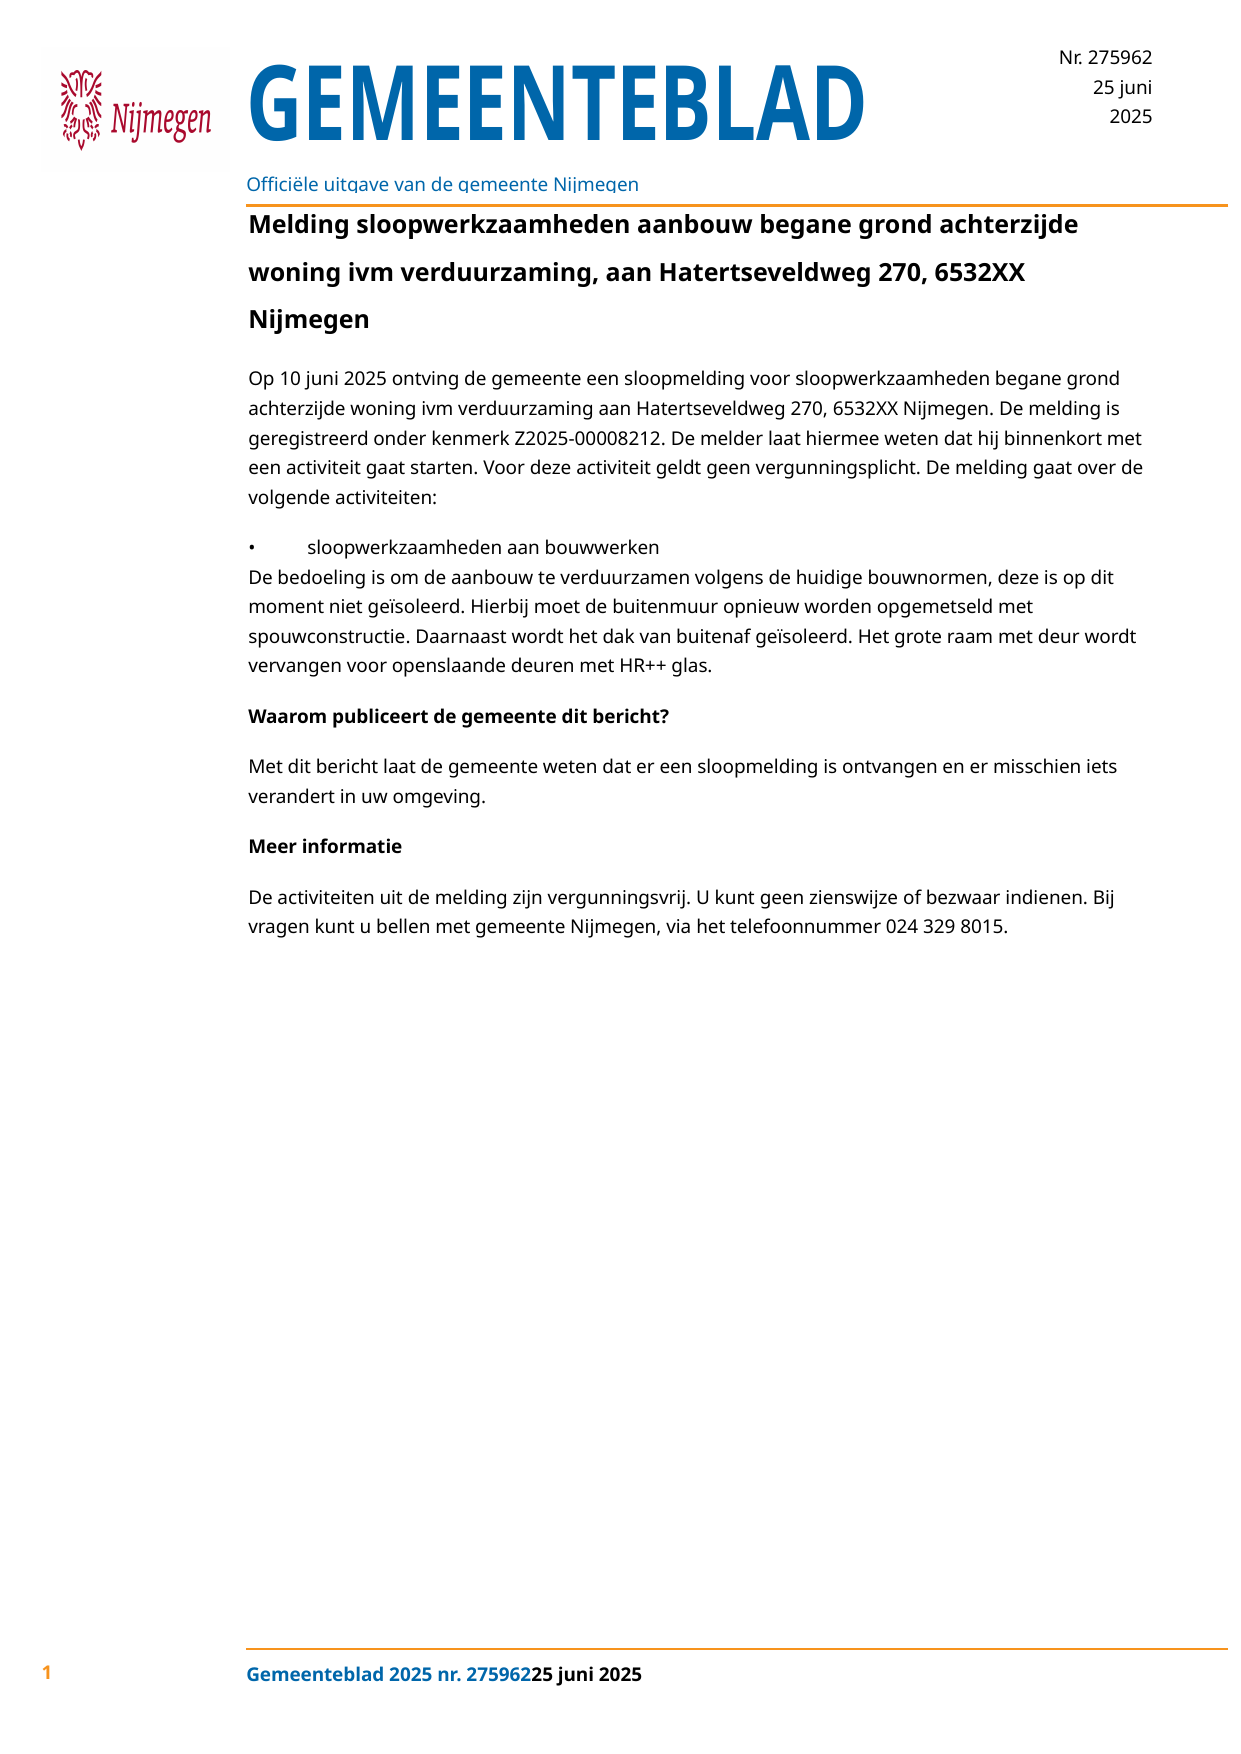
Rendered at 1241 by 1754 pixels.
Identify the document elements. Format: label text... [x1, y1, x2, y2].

text De activiteiten uit de melding zijn vergunningsvrij. U kunt geen zienswijze of bezwaar indienen. Bij vragen kunt u bellen met gemeente Nijmegen, via het telefoonnummer 024 329 8015. [248, 884, 1152, 939]
text Op 10 juni 2025 ontving de gemeente een sloopmelding voor sloopwerkzaamheden begane grond achterzijde woning ivm verduurzaming aan Hatertseveldweg 270, 6532XX Nijmegen. De melding is geregistreerd onder kenmerk Z2025-00008212. De melder laat hiermee weten dat hij binnenkort met een activiteit gaat starten. Voor deze activiteit geldt geen vergunningsplicht. De melding gaat over de volgende activiteiten: [248, 366, 1152, 509]
text De bedoeling is om de aanbouw te verduurzamen volgens de huidige bouwnormen, deze is op dit moment niet geïsoleerd. Hierbij moet de buitenmuur opnieuw worden opgemetseld met spouwconstructie. Daarnaast wordt het dak van buitenaf geïsoleerd. Het grote raam met deur wordt vervangen voor openslaande deuren met HR++ glas. [248, 564, 1152, 678]
text Meer informatie [248, 833, 1152, 859]
text Melding sloopwerkzaamheden aanbouw begane grond achterzijde woning ivm verduurzaming, aan Hatertseveldweg 270, 6532XX Nijmegen [248, 207, 1152, 336]
picture [41, 47, 231, 172]
text Waarom publiceert de gemeente dit bericht? [248, 703, 1152, 729]
text Met dit bericht laat de gemeente weten dat er een sloopmelding is ontvangen en er misschien iets verandert in uw omgeving. [248, 753, 1152, 809]
list sloopwerkzaamheden aan bouwwerken [248, 534, 1152, 560]
